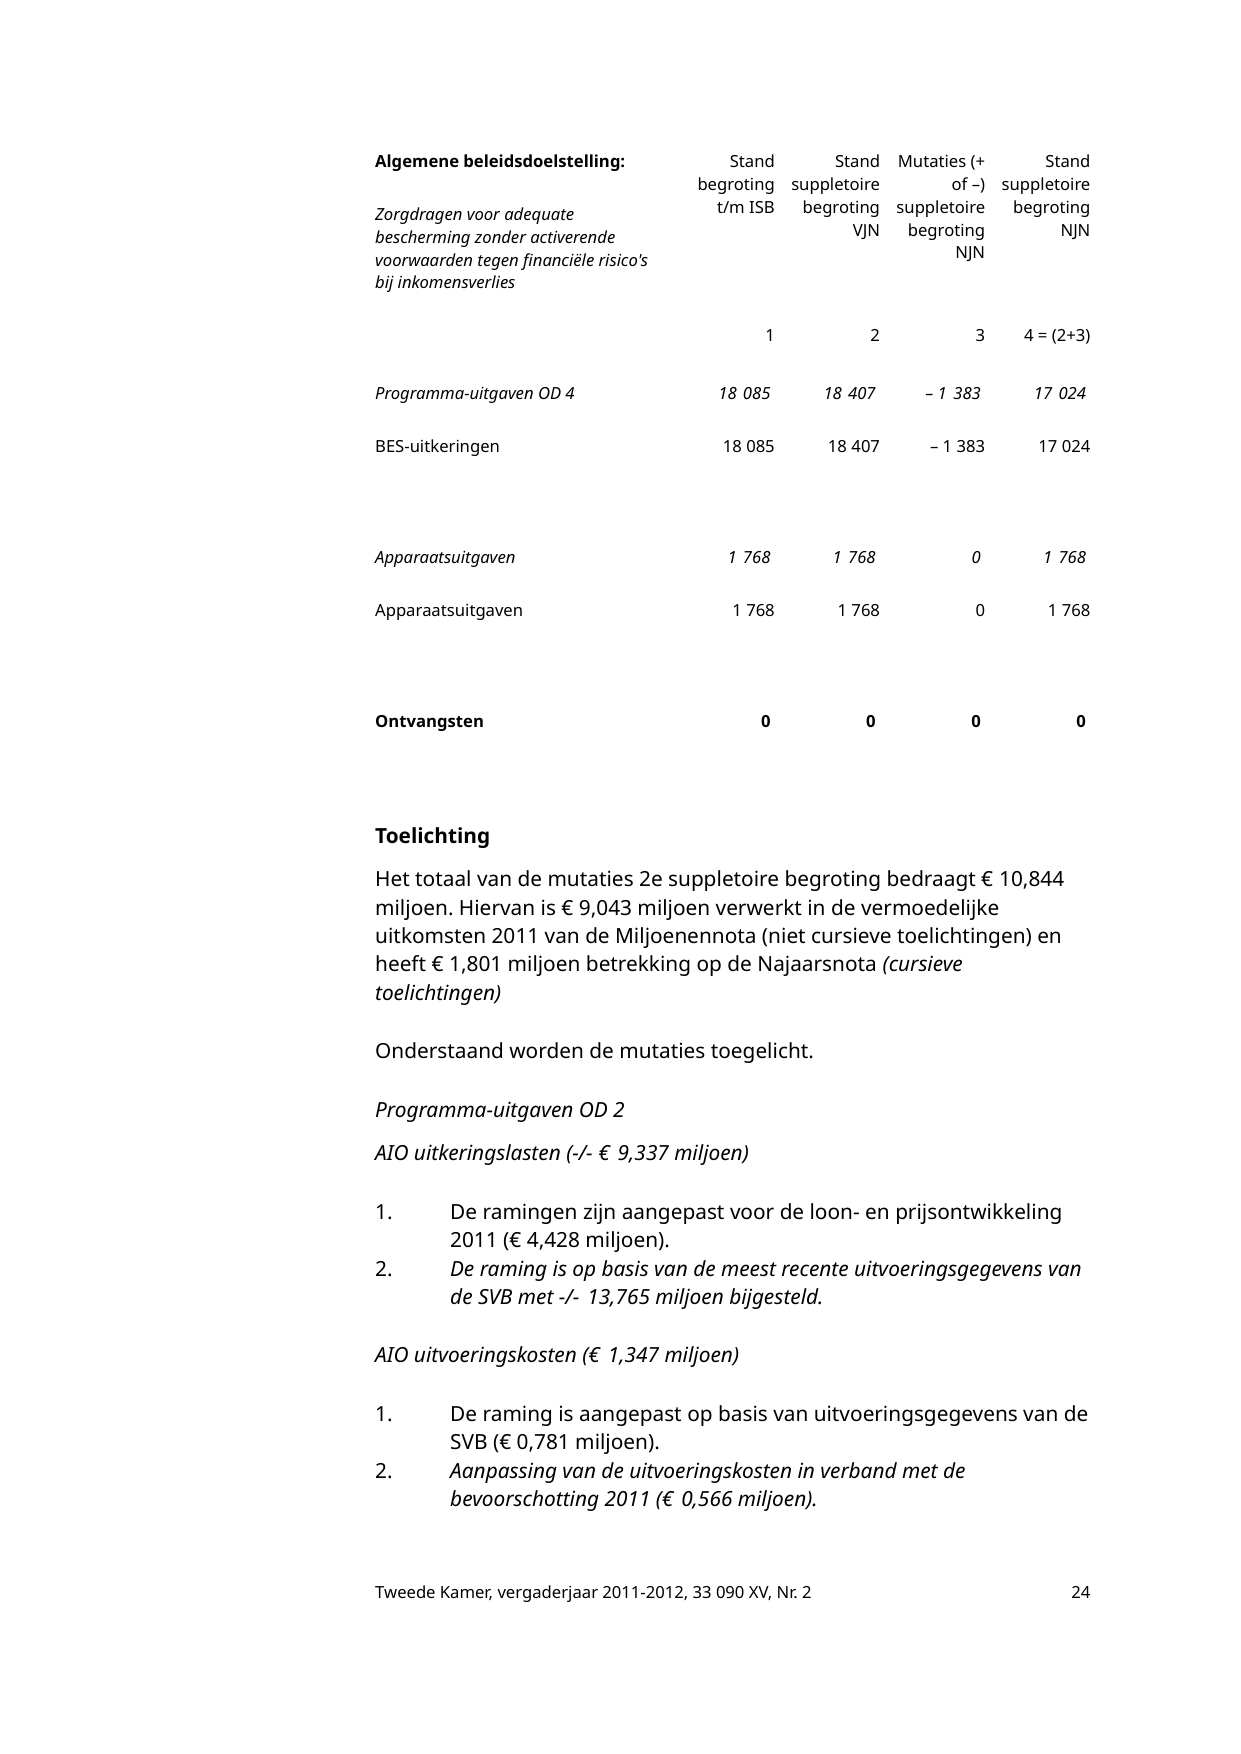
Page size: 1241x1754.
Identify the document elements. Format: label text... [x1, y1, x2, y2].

table_cell 18 085 [669, 382, 774, 435]
text Programma-uitgaven OD 2 [375, 1095, 1090, 1123]
text AIO uitkeringslasten (-/- € 9,337 miljoen) [375, 1138, 1090, 1167]
table_cell 0 [880, 710, 985, 762]
text Onderstaand worden de mutaties toegelicht. [375, 1036, 1090, 1065]
table_cell 0 [880, 546, 985, 598]
table_header Stand begroting t/m ISB [669, 150, 774, 323]
table_cell – 1 383 [880, 382, 985, 435]
table_cell BES-uitkeringen [375, 435, 669, 487]
table_cell Programma-uitgaven OD 4 [375, 382, 669, 435]
table_cell 0 [985, 710, 1090, 762]
table_header Stand suppletoire begroting VJN [775, 150, 880, 323]
list De raming is op basis van de meest recente uitvoeringsgegevens van de SVB met -/- 13,765 miljoen bijgesteld. [375, 1254, 1090, 1311]
table_cell 3 [880, 324, 985, 382]
table_cell 1 768 [985, 546, 1090, 598]
table_cell 17 024 [985, 435, 1090, 487]
table_cell 1 768 [669, 599, 774, 651]
table_cell [775, 488, 880, 546]
table_cell 0 [669, 710, 774, 762]
table_cell [375, 324, 669, 382]
table_cell Apparaatsuitgaven [375, 599, 669, 651]
table_cell 2 [775, 324, 880, 382]
text Toelichting [375, 821, 1090, 849]
table_cell 18 407 [775, 382, 880, 435]
table_header Mutaties (+ of –) suppletoire begroting NJN [880, 150, 985, 323]
table_cell 1 768 [669, 546, 774, 598]
list De ramingen zijn aangepast voor de loon- en prijsontwikkeling 2011 (€ 4,428 miljoen). [375, 1197, 1090, 1254]
table_cell – 1 383 [880, 435, 985, 487]
table_cell 18 407 [775, 435, 880, 487]
table_cell [985, 488, 1090, 546]
table_cell 0 [880, 599, 985, 651]
list Aanpassing van de uitvoeringskosten in verband met de bevoorschotting 2011 (€ 0,566 miljoen). [375, 1456, 1090, 1513]
table_cell 18 085 [669, 435, 774, 487]
table_cell 1 768 [775, 599, 880, 651]
table_cell [669, 488, 774, 546]
table_cell 17 024 [985, 382, 1090, 435]
table_cell 4 = (2+3) [985, 324, 1090, 382]
table_cell [985, 651, 1090, 710]
table_cell 1 768 [775, 546, 880, 598]
table_cell 1 768 [985, 599, 1090, 651]
table_cell 0 [775, 710, 880, 762]
table_cell 1 [669, 324, 774, 382]
table_cell Ontvangsten [375, 710, 669, 762]
text Het totaal van de mutaties 2e suppletoire begroting bedraagt € 10,844 miljoen. Hiervan is € 9,043 miljoen verwerkt in de vermoedelijke uitkomsten 2011 van de Miljoenennota (niet cursieve toelichtingen) en heeft € 1,801 miljoen betrekking op de Najaarsnota (cursieve toelichtingen) [375, 864, 1090, 1006]
list De raming is aangepast op basis van uitvoeringsgegevens van de SVB (€ 0,781 miljoen). [375, 1399, 1090, 1456]
table_cell [375, 488, 669, 546]
table_cell [375, 651, 669, 710]
table_cell [775, 651, 880, 710]
table_cell Apparaatsuitgaven [375, 546, 669, 598]
table_header Stand suppletoire begroting NJN [985, 150, 1090, 323]
table_header Algemene beleidsdoelstelling: Zorgdragen voor adequate bescherming zonder activerende voorwaarden tegen financiële risico's bij inkomensverlies [375, 150, 669, 323]
table_cell [880, 651, 985, 710]
table_cell [880, 488, 985, 546]
text AIO uitvoeringskosten (€ 1,347 miljoen) [375, 1341, 1090, 1369]
table_cell [669, 651, 774, 710]
